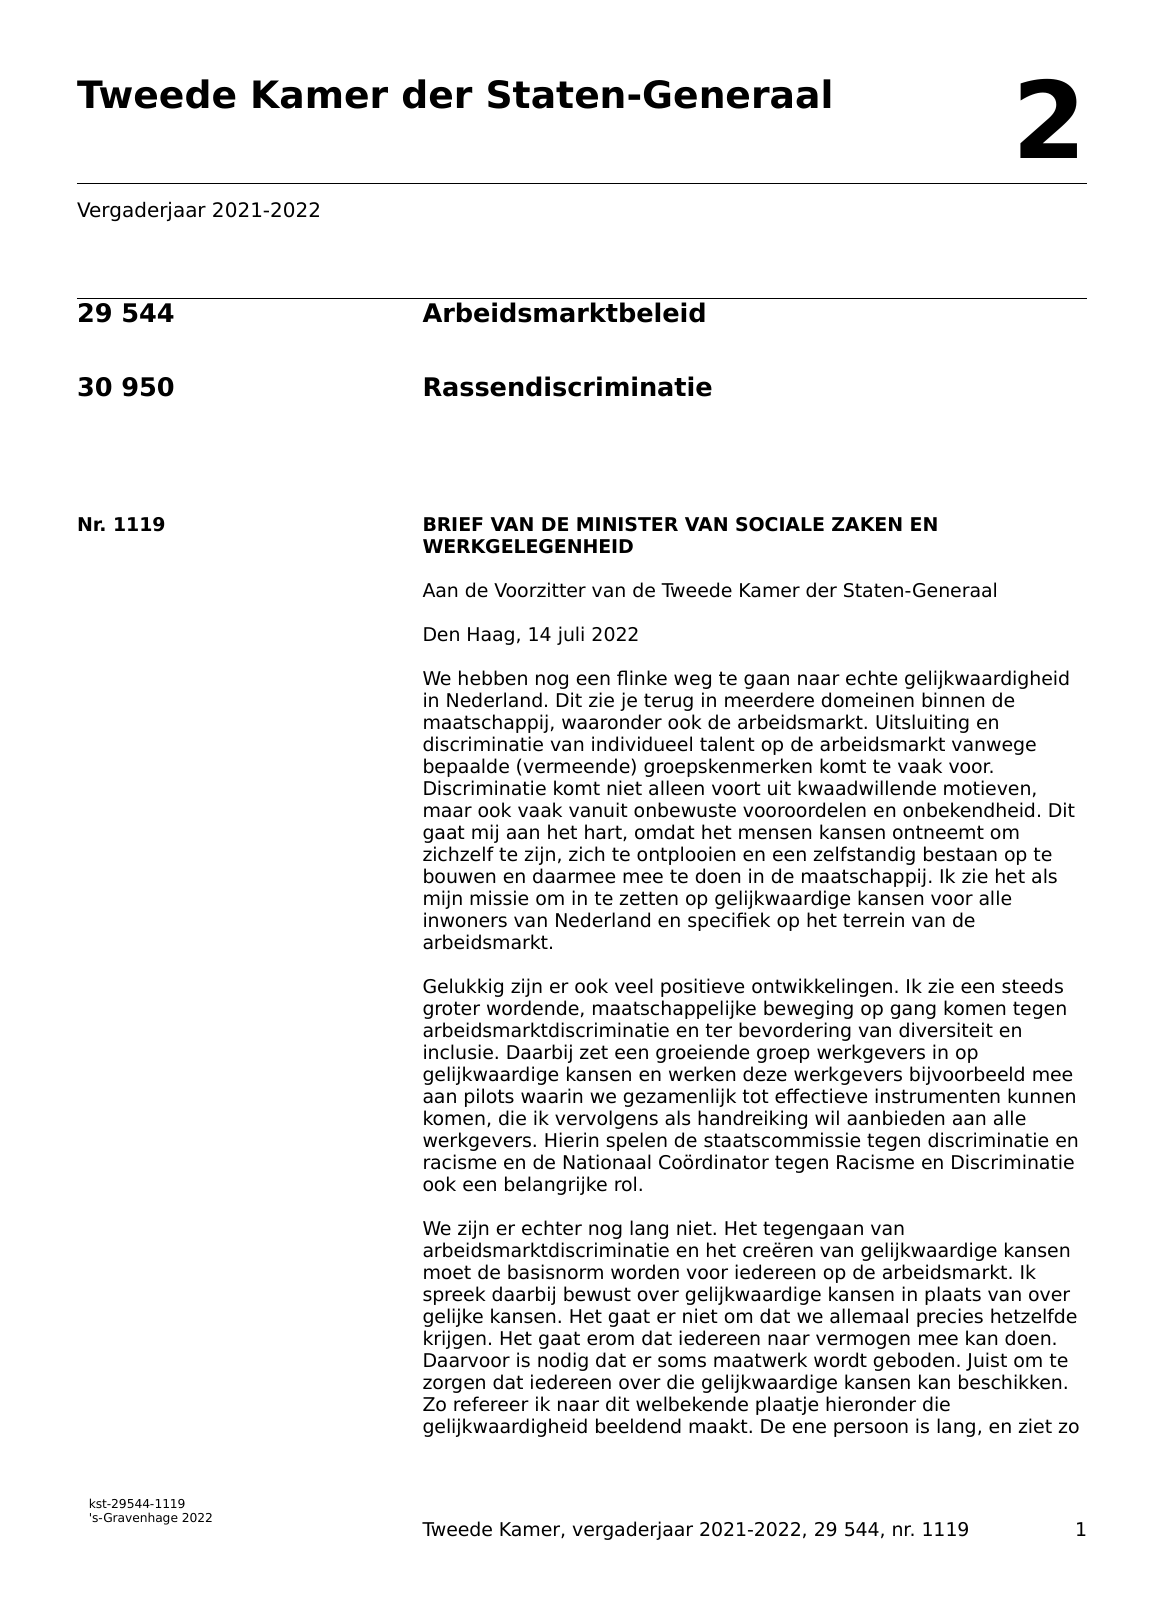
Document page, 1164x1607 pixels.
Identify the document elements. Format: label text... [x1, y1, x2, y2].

text We hebben nog een flinke weg te gaan naar echte gelijkwaardigheid in Nederland. Dit zie je terug in meerdere domeinen binnen de maatschappij, waaronder ook de arbeidsmarkt. Uitsluiting en discriminatie van individueel talent op de arbeidsmarkt vanwege bepaalde (vermeende) groepskenmerken komt te vaak voor. Discriminatie komt niet alleen voort uit kwaadwillende motieven, maar ook vaak vanuit onbewuste vooroordelen en onbekendheid. Dit gaat mij aan het hart, omdat het mensen kansen ontneemt om zichzelf te zijn, zich te ontplooien en een zelfstandig bestaan op te bouwen en daarmee mee te doen in de maatschappij. Ik zie het als mijn missie om in te zetten op gelijkwaardige kansen voor alle inwoners van Nederland en specifiek op het terrein van de arbeidsmarkt. [422, 668, 1087, 954]
subtitle 30 950 Rassendiscriminatie [77, 373, 1087, 403]
text kst-29544-1119 [88, 1497, 323, 1511]
subtitle Nr. 1119 BRIEF VAN DE MINISTER VAN SOCIALE ZAKEN EN WERKGELEGENHEID [77, 514, 1087, 558]
subtitle 29 544 Arbeidsmarktbeleid [77, 299, 1087, 329]
text We zijn er echter nog lang niet. Het tegengaan van arbeidsmarktdiscriminatie en het creëren van gelijkwaardige kansen moet de basisnorm worden voor iedereen op de arbeidsmarkt. Ik spreek daarbij bewust over gelijkwaardige kansen in plaats van over gelijke kansen. Het gaat er niet om dat we allemaal precies hetzelfde krijgen. Het gaat erom dat iedereen naar vermogen mee kan doen. Daarvoor is nodig dat er soms maatwerk wordt geboden. Juist om te zorgen dat iedereen over die gelijkwaardige kansen kan beschikken. Zo refereer ik naar dit welbekende plaatje hieronder die gelijkwaardigheid beeldend maakt. De ene persoon is lang, en ziet zo [422, 1218, 1087, 1438]
text Aan de Voorzitter van de Tweede Kamer der Staten-Generaal [422, 580, 1087, 602]
text Gelukkig zijn er ook veel positieve ontwikkelingen. Ik zie een steeds groter wordende, maatschappelijke beweging op gang komen tegen arbeidsmarktdiscriminatie en ter bevordering van diversiteit en inclusie. Daarbij zet een groeiende groep werkgevers in op gelijkwaardige kansen en werken deze werkgevers bijvoorbeeld mee aan pilots waarin we gezamenlijk tot effectieve instrumenten kunnen komen, die ik vervolgens als handreiking wil aanbieden aan alle werkgevers. Hierin spelen de staatscommissie tegen discriminatie en racisme en de Nationaal Coördinator tegen Racisme en Discriminatie ook een belangrijke rol. [422, 976, 1087, 1196]
table_header Tweede Kamer der Staten-Generaal [77, 59, 886, 183]
table_header 2 [886, 59, 1087, 183]
table_cell Vergaderjaar 2021-2022 [77, 184, 1087, 298]
text 's-Gravenhage 2022 [88, 1511, 323, 1525]
text Den Haag, 14 juli 2022 [422, 624, 1087, 646]
